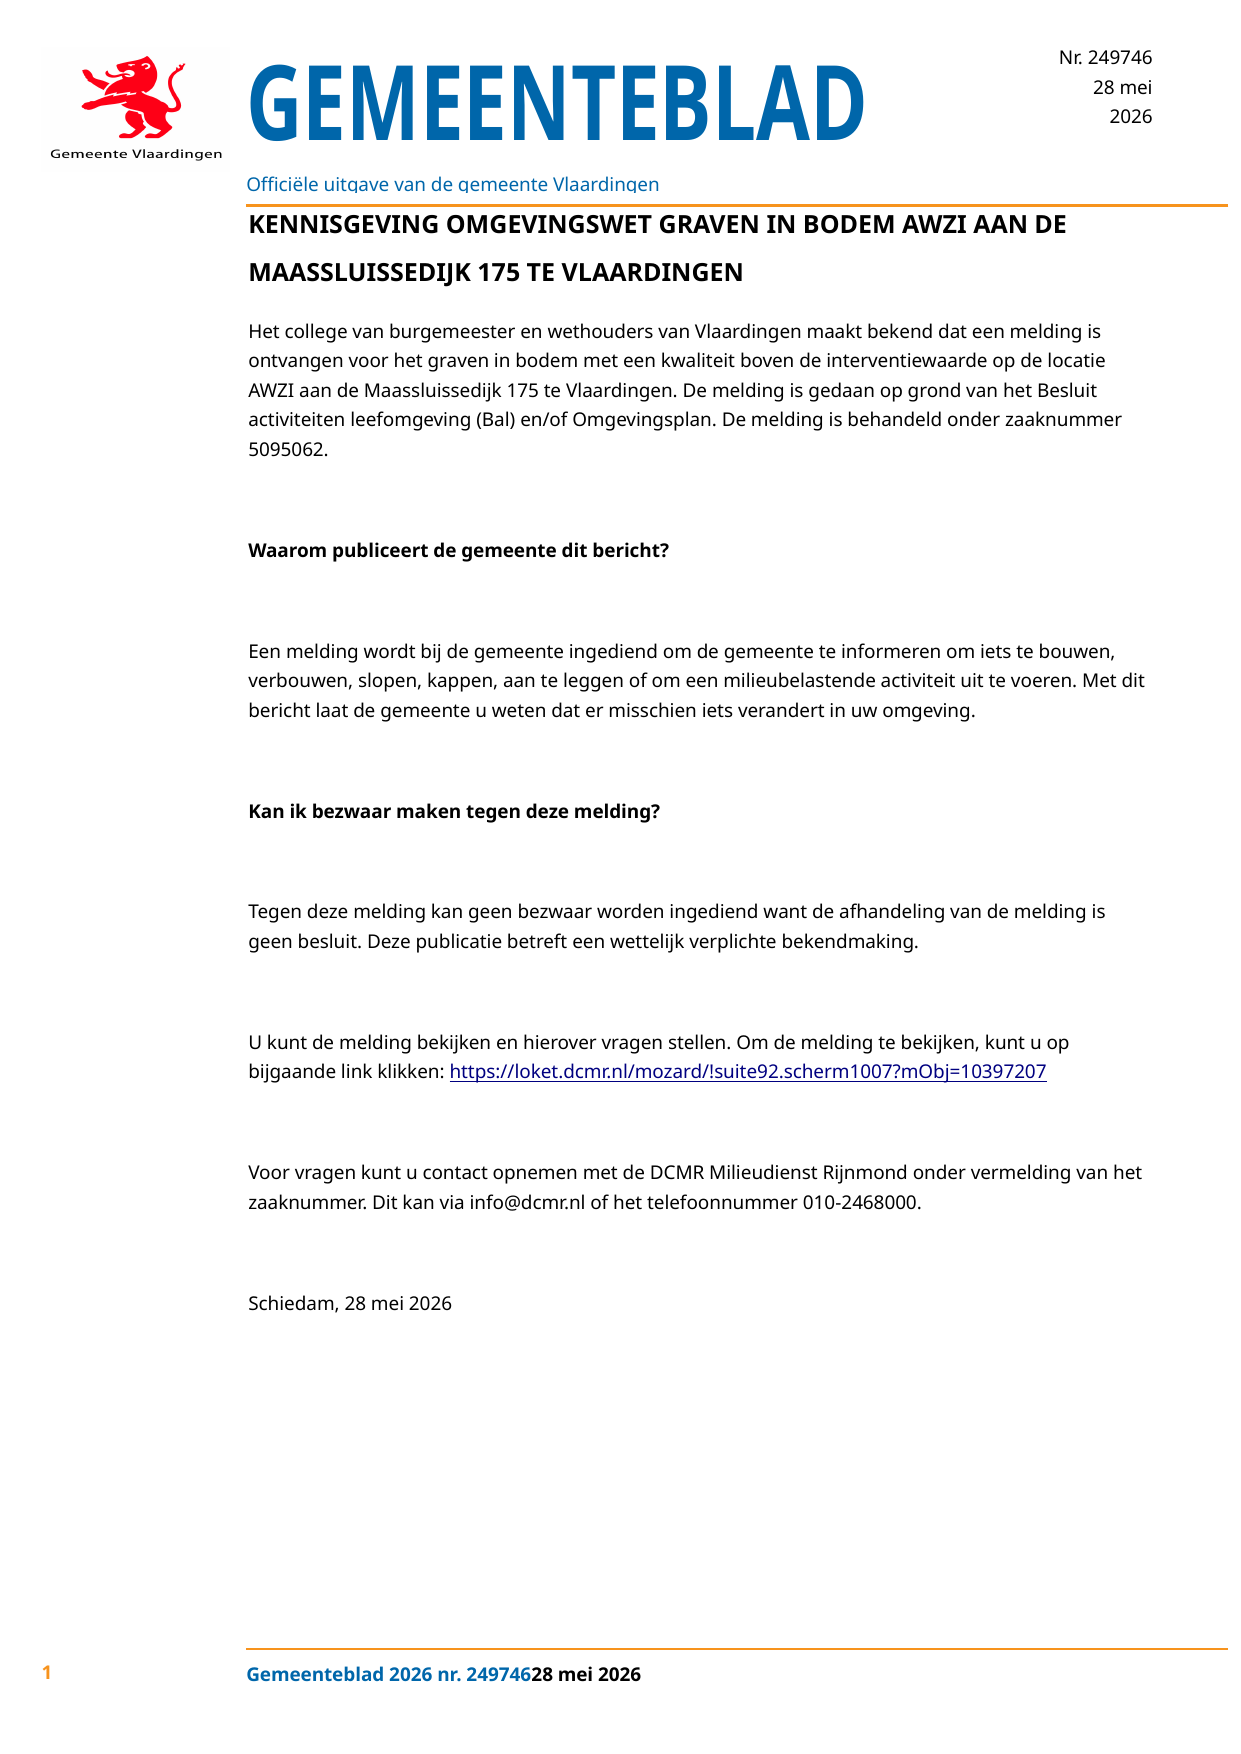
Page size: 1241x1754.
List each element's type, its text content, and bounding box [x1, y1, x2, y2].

text Tegen deze melding kan geen bezwaar worden ingediend want de afhandeling van de melding is geen besluit. Deze publicatie betreft een wettelijk verplichte bekendmaking. [248, 899, 1152, 954]
text KENNISGEVING OMGEVINGSWET GRAVEN IN BODEM AWZI AAN DE MAASSLUISSEDIJK 175 TE VLAARDINGEN [248, 207, 1152, 288]
text Waarom publiceert de gemeente dit bericht? [248, 537, 1152, 563]
text Een melding wordt bij de gemeente ingediend om de gemeente te informeren om iets te bouwen, verbouwen, slopen, kappen, aan te leggen of om een milieubelastende activiteit uit te voeren. Met dit bericht laat de gemeente u weten dat er misschien iets verandert in uw omgeving. [248, 638, 1152, 723]
text Het college van burgemeester en wethouders van Vlaardingen maakt bekend dat een melding is ontvangen voor het graven in bodem met een kwaliteit boven de interventiewaarde op de locatie AWZI aan de Maassluissedijk 175 te Vlaardingen. De melding is gedaan op grond van het Besluit activiteiten leefomgeving (Bal) en/of Omgevingsplan. De melding is behandeld onder zaaknummer 5095062. [248, 318, 1152, 462]
picture [41, 47, 231, 172]
text Kan ik bezwaar maken tegen deze melding? [248, 798, 1152, 824]
text U kunt de melding bekijken en hierover vragen stellen. Om de melding te bekijken, kunt u op bijgaande link klikken: https://loket.dcmr.nl/mozard/!suite92.scherm1007?mObj=10397207 [248, 1029, 1152, 1084]
text Schiedam, 28 mei 2026 [248, 1290, 1152, 1316]
text Voor vragen kunt u contact opnemen met de DCMR Milieudienst Rijnmond onder vermelding van het zaaknummer. Dit kan via info@dcmr.nl of het telefoonnummer 010‑2468000. [248, 1159, 1152, 1215]
